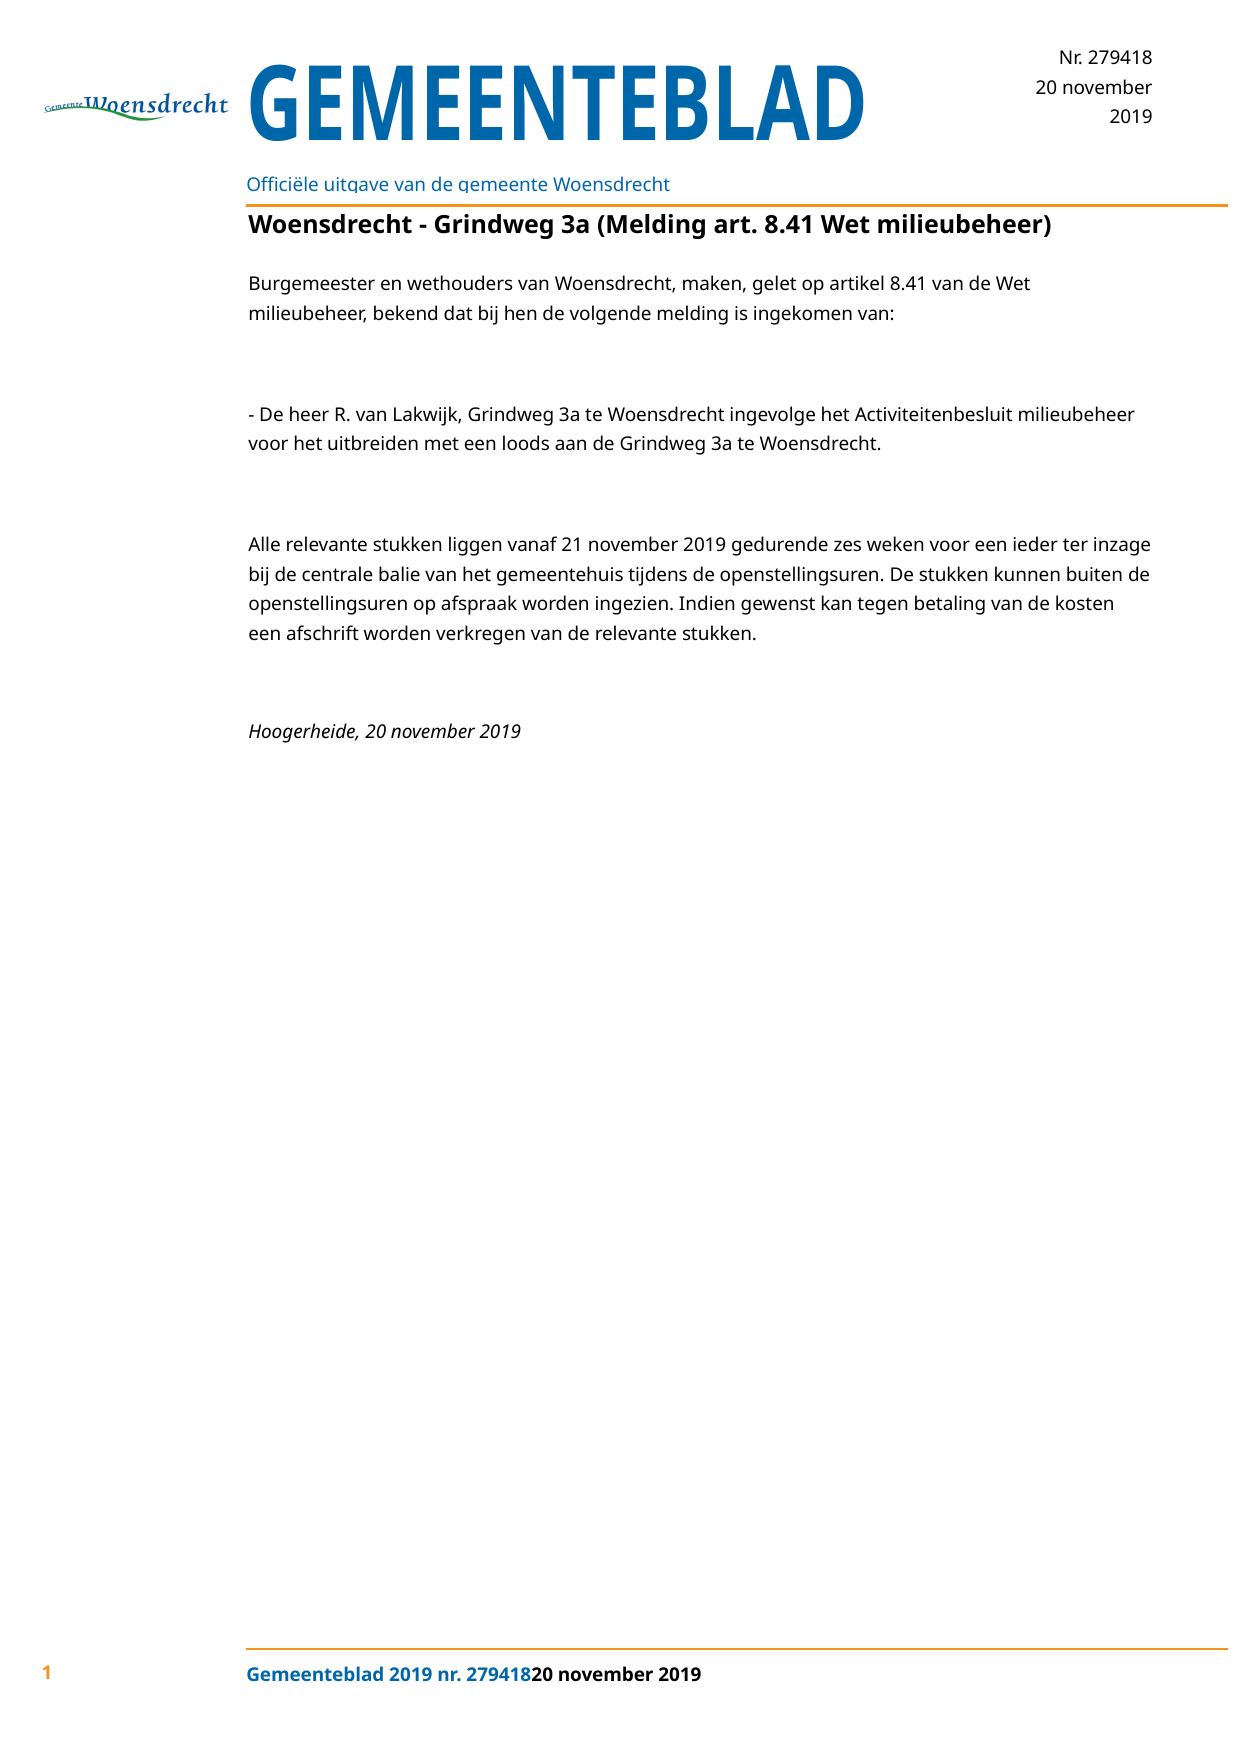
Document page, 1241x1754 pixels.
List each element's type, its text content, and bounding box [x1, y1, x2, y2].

text Hoogerheide, 20 november 2019 [248, 718, 1152, 744]
text Burgemeester en wethouders van Woensdrecht, maken, gelet op artikel 8.41 van de Wet milieubeheer, bekend dat bij hen de volgende melding is ingekomen van: [248, 270, 1152, 326]
text Woensdrecht - Grindweg 3a (Melding art. 8.41 Wet milieubeheer) [248, 207, 1152, 241]
text Alle relevante stukken liggen vanaf 21 november 2019 gedurende zes weken voor een ieder ter inzage bij de centrale balie van het gemeentehuis tijdens de openstellingsuren. De stukken kunnen buiten de openstellingsuren op afspraak worden ingezien. Indien gewenst kan tegen betaling van de kosten een afschrift worden verkregen van de relevante stukken. [248, 531, 1152, 646]
text - De heer R. van Lakwijk, Grindweg 3a te Woensdrecht ingevolge het Activiteitenbesluit milieubeheer voor het uitbreiden met een loods aan de Grindweg 3a te Woensdrecht. [248, 401, 1152, 456]
picture [41, 47, 231, 172]
